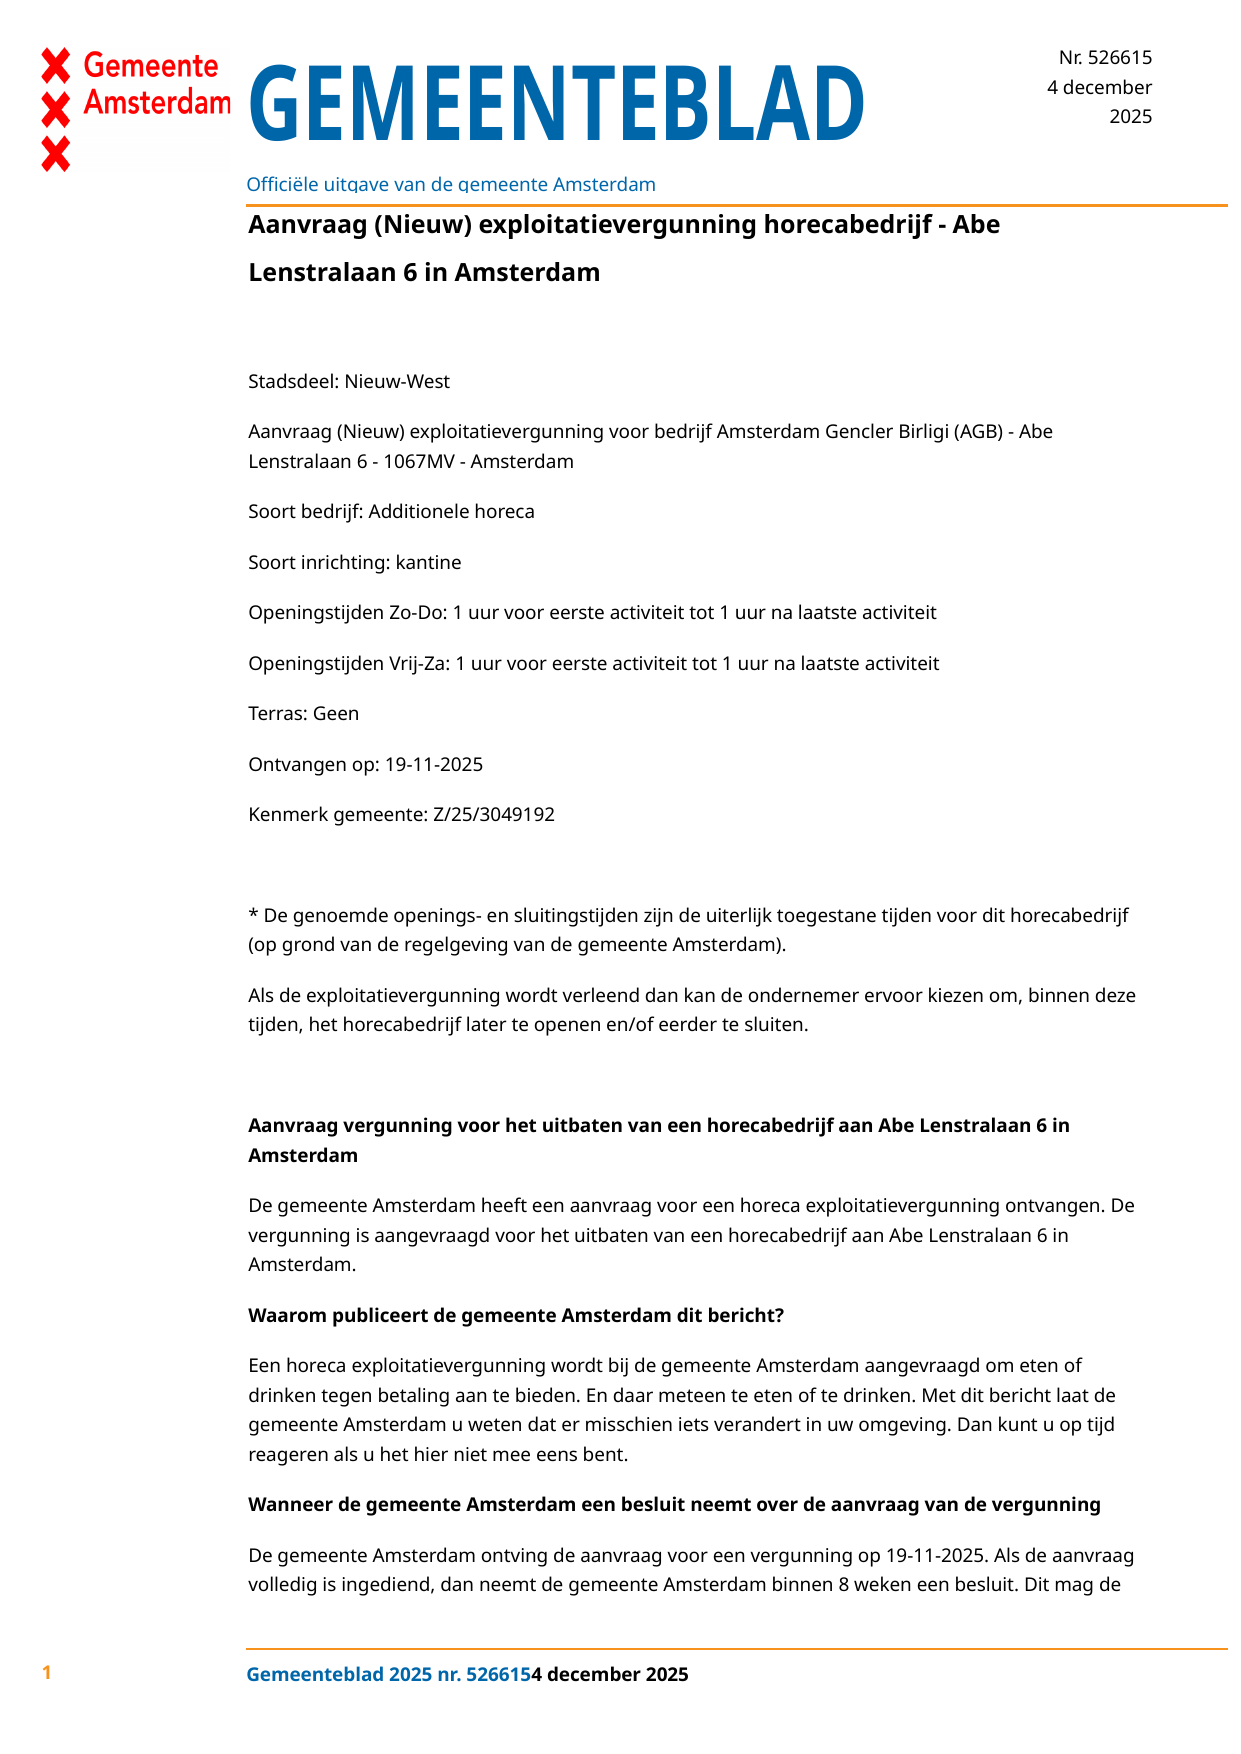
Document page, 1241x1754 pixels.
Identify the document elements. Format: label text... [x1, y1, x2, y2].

text Openingstijden Zo-Do: 1 uur voor eerste activiteit tot 1 uur na laatste activiteit [248, 599, 1152, 625]
text Aanvraag vergunning voor het uitbaten van een horecabedrijf aan Abe Lenstralaan 6 in Amsterdam [248, 1112, 1152, 1168]
text De gemeente Amsterdam heeft een aanvraag voor een horeca exploitatievergunning ontvangen. De vergunning is aangevraagd voor het uitbaten van een horecabedrijf aan Abe Lenstralaan 6 in Amsterdam. [248, 1192, 1152, 1277]
text Stadsdeel: Nieuw-West [248, 368, 1152, 394]
text Terras: Geen [248, 700, 1152, 726]
text De gemeente Amsterdam ontving de aanvraag voor een vergunning op 19-11-2025. Als de aanvraag volledig is ingediend, dan neemt de gemeente Amsterdam binnen 8 weken een besluit. Dit mag de [248, 1542, 1152, 1597]
picture [41, 47, 231, 172]
text Als de exploitatievergunning wordt verleend dan kan de ondernemer ervoor kiezen om, binnen deze tijden, het horecabedrijf later te openen en/of eerder te sluiten. [248, 982, 1152, 1037]
text Waarom publiceert de gemeente Amsterdam dit bericht? [248, 1302, 1152, 1328]
text Kenmerk gemeente: Z/25/3049192 [248, 801, 1152, 827]
text Soort bedrijf: Additionele horeca [248, 499, 1152, 524]
text * De genoemde openings- en sluitingstijden zijn de uiterlijk toegestane tijden voor dit horecabedrijf (op grond van de regelgeving van de gemeente Amsterdam). [248, 902, 1152, 957]
text Openingstijden Vrij-Za: 1 uur voor eerste activiteit tot 1 uur na laatste activiteit [248, 650, 1152, 676]
text Soort inrichting: kantine [248, 549, 1152, 575]
text Aanvraag (Nieuw) exploitatievergunning voor bedrijf Amsterdam Gencler Birligi (AGB) - Abe Lenstralaan 6 - 1067MV - Amsterdam [248, 419, 1152, 474]
text Een horeca exploitatievergunning wordt bij de gemeente Amsterdam aangevraagd om eten of drinken tegen betaling aan te bieden. En daar meteen te eten of te drinken. Met dit bericht laat de gemeente Amsterdam u weten dat er misschien iets verandert in uw omgeving. Dan kunt u op tijd reageren als u het hier niet mee eens bent. [248, 1352, 1152, 1467]
text Ontvangen op: 19-11-2025 [248, 751, 1152, 777]
text Wanneer de gemeente Amsterdam een besluit neemt over de aanvraag van de vergunning [248, 1492, 1152, 1517]
text Aanvraag (Nieuw) exploitatievergunning horecabedrijf - Abe Lenstralaan 6 in Amsterdam [248, 207, 1152, 288]
